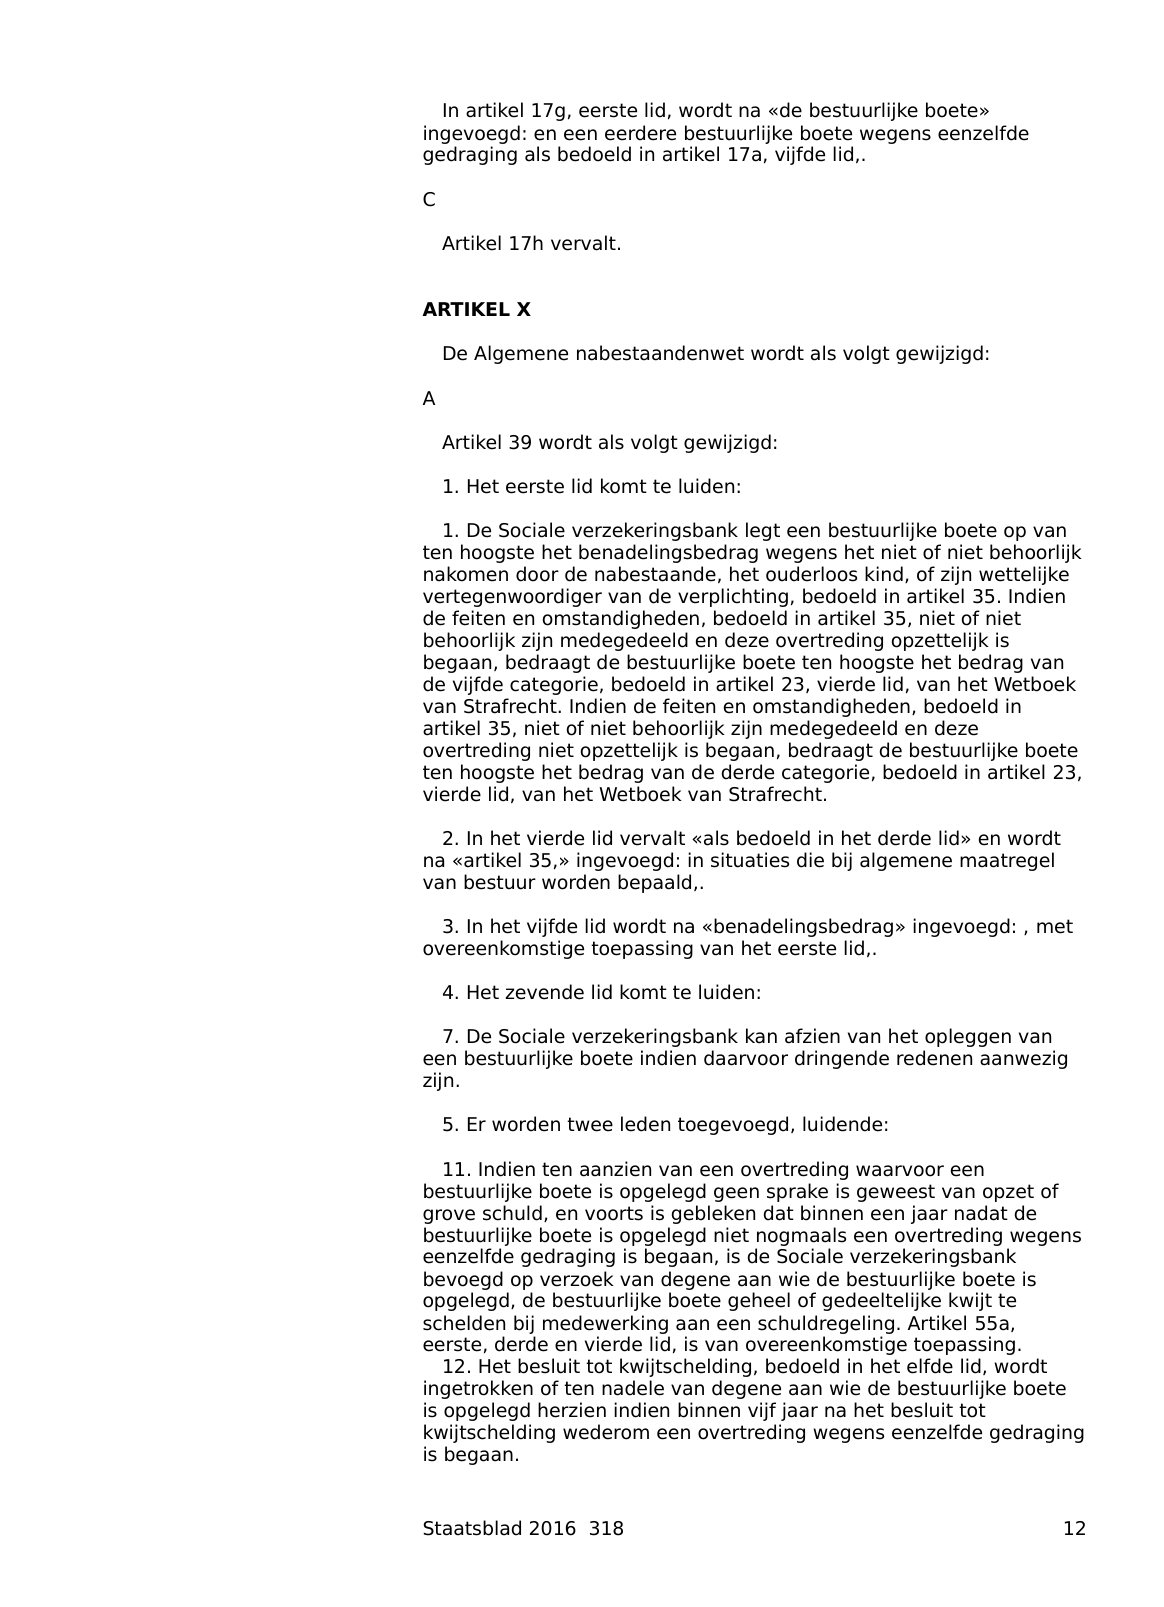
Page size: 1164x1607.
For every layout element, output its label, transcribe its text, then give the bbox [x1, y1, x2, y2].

text 11. Indien ten aanzien van een overtreding waarvoor een bestuurlijke boete is opgelegd geen sprake is geweest van opzet of grove schuld, en voorts is gebleken dat binnen een jaar nadat de bestuurlijke boete is opgelegd niet nogmaals een overtreding wegens eenzelfde gedraging is begaan, is de Sociale verzekeringsbank bevoegd op verzoek van degene aan wie de bestuurlijke boete is opgelegd, de bestuurlijke boete geheel of gedeeltelijke kwijt te schelden bij medewerking aan een schuldregeling. Artikel 55a, eerste, derde en vierde lid, is van overeenkomstige toepassing. [422, 1158, 1087, 1356]
text 5. Er worden twee leden toegevoegd, luidende: [422, 1114, 1087, 1136]
text 4. Het zevende lid komt te luiden: [422, 982, 1087, 1004]
text In artikel 17g, eerste lid, wordt na «de bestuurlijke boete» ingevoegd: en een eerdere bestuurlijke boete wegens eenzelfde gedraging als bedoeld in artikel 17a, vijfde lid,. [422, 100, 1087, 166]
text 7. De Sociale verzekeringsbank kan afzien van het opleggen van een bestuurlijke boete indien daarvoor dringende redenen aanwezig zijn. [422, 1026, 1087, 1092]
text 3. In het vijfde lid wordt na «benadelingsbedrag» ingevoegd: , met overeenkomstige toepassing van het eerste lid,. [422, 916, 1087, 960]
text De Algemene nabestaandenwet wordt als volgt gewijzigd: [422, 343, 1087, 365]
text A [422, 387, 1087, 409]
text C [422, 188, 1087, 211]
text 12. Het besluit tot kwijtschelding, bedoeld in het elfde lid, wordt ingetrokken of ten nadele van degene aan wie de bestuurlijke boete is opgelegd herzien indien binnen vijf jaar na het besluit tot kwijtschelding wederom een overtreding wegens eenzelfde gedraging is begaan. [422, 1356, 1087, 1466]
text 1. De Sociale verzekeringsbank legt een bestuurlijke boete op van ten hoogste het benadelingsbedrag wegens het niet of niet behoorlijk nakomen door de nabestaande, het ouderloos kind, of zijn wettelijke vertegenwoordiger van de verplichting, bedoeld in artikel 35. Indien de feiten en omstandigheden, bedoeld in artikel 35, niet of niet behoorlijk zijn medegedeeld en deze overtreding opzettelijk is begaan, bedraagt de bestuurlijke boete ten hoogste het bedrag van de vijfde categorie, bedoeld in artikel 23, vierde lid, van het Wetboek van Strafrecht. Indien de feiten en omstandigheden, bedoeld in artikel 35, niet of niet behoorlijk zijn medegedeeld en deze overtreding niet opzettelijk is begaan, bedraagt de bestuurlijke boete ten hoogste het bedrag van de derde categorie, bedoeld in artikel 23, vierde lid, van het Wetboek van Strafrecht. [422, 520, 1087, 806]
text Artikel 39 wordt als volgt gewijzigd: [422, 432, 1087, 453]
text Artikel 17h vervalt. [422, 233, 1087, 255]
text 2. In het vierde lid vervalt «als bedoeld in het derde lid» en wordt na «artikel 35,» ingevoegd: in situaties die bij algemene maatregel van bestuur worden bepaald,. [422, 828, 1087, 894]
text 1. Het eerste lid komt te luiden: [422, 476, 1087, 498]
subtitle ARTIKEL X [422, 299, 1087, 321]
